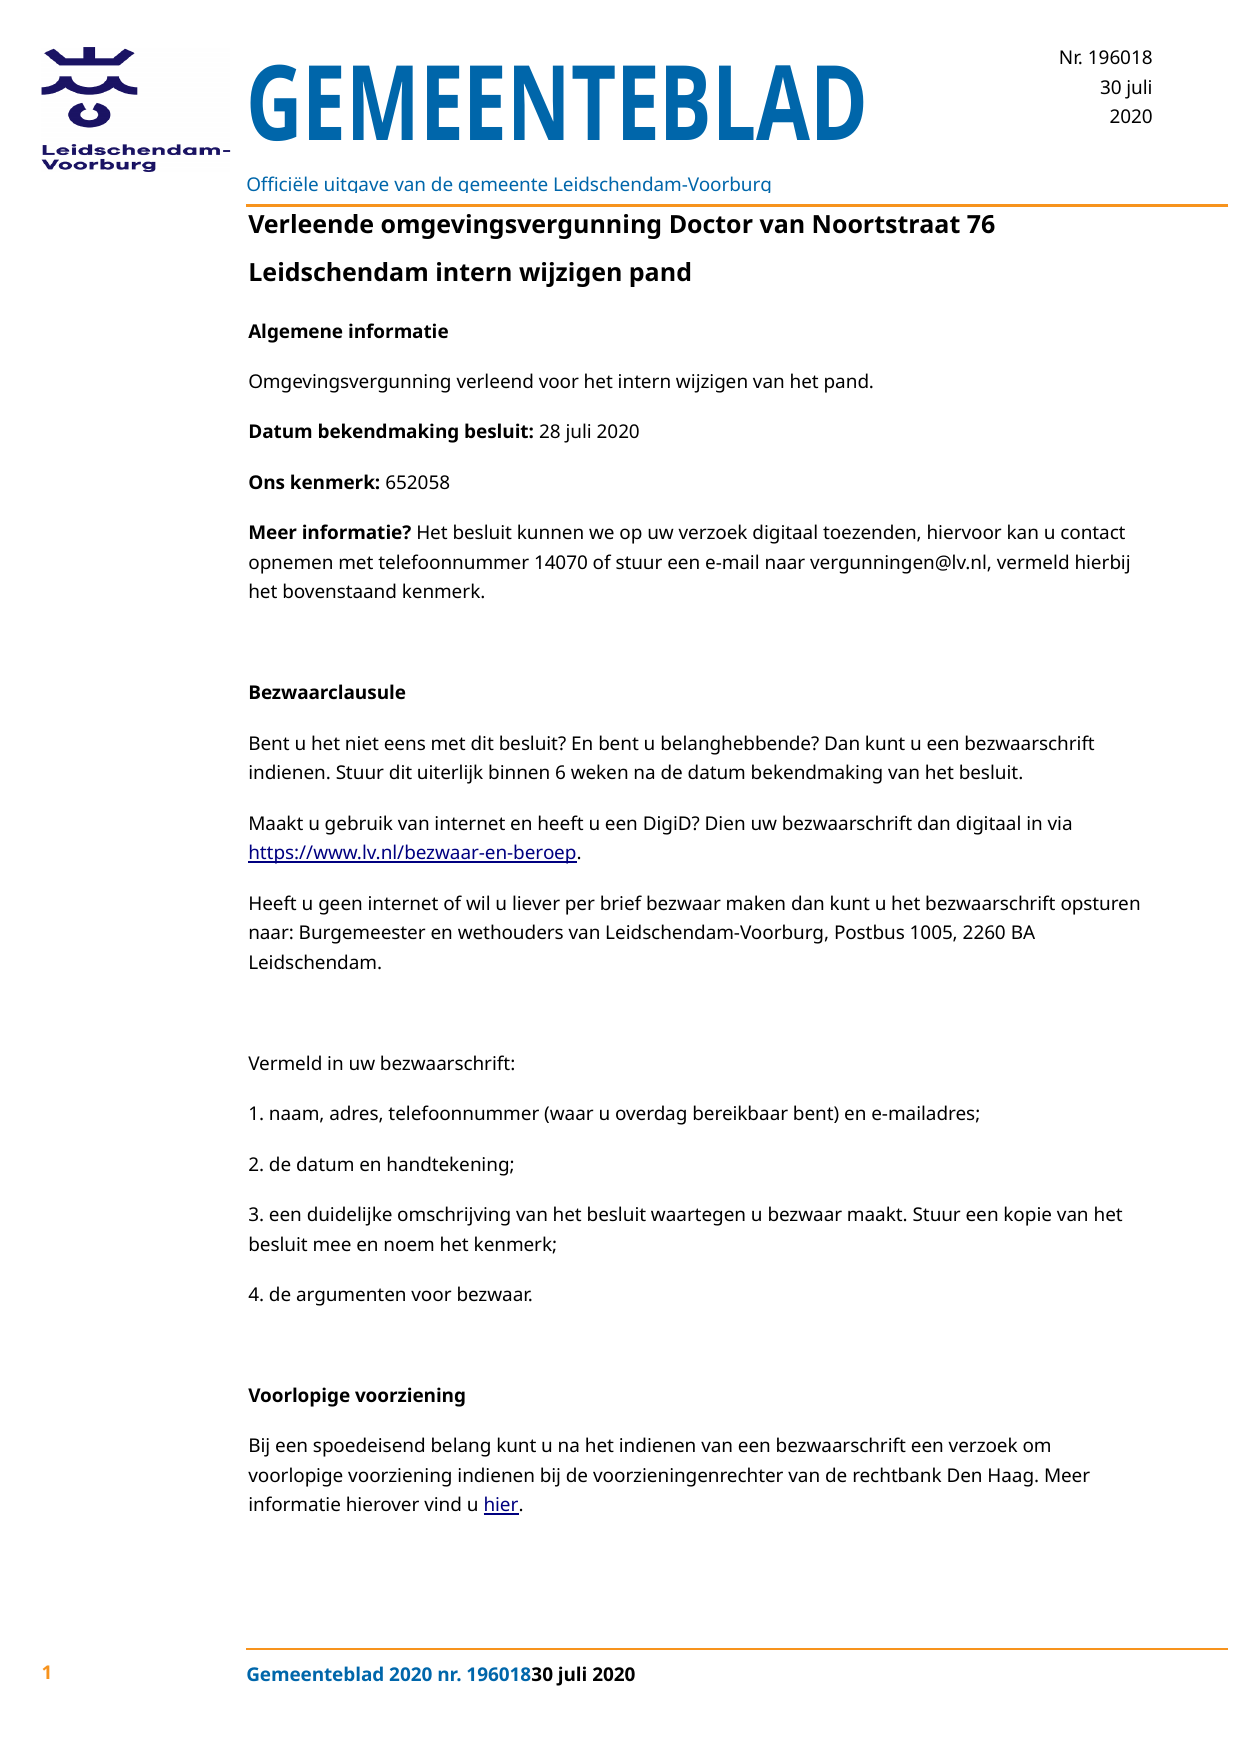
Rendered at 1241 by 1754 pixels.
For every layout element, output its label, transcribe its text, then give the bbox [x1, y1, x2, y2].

text Bent u het niet eens met dit besluit? En bent u belanghebbende? Dan kunt u een bezwaarschrift indienen. Stuur dit uiterlijk binnen 6 weken na de datum bekendmaking van het besluit. [248, 730, 1152, 785]
text Heeft u geen internet of wil u liever per brief bezwaar maken dan kunt u het bezwaarschrift opsturen naar: Burgemeester en wethouders van Leidschendam-Voorburg, Postbus 1005, 2260 BA Leidschendam. [248, 890, 1152, 975]
text Algemene informatie [248, 318, 1152, 344]
text Bezwaarclausule [248, 679, 1152, 705]
text 1. naam, adres, telefoonnummer (waar u overdag bereikbaar bent) en e-mailadres; [248, 1100, 1152, 1126]
text Datum bekendmaking besluit: 28 juli 2020 [248, 419, 1152, 444]
text Vermeld in uw bezwaarschrift: [248, 1050, 1152, 1076]
text Omgevingsvergunning verleend voor het intern wijzigen van het pand. [248, 368, 1152, 394]
picture [41, 47, 231, 172]
text Bij een spoedeisend belang kunt u na het indienen van een bezwaarschrift een verzoek om voorlopige voorziening indienen bij de voorzieningenrechter van de rechtbank Den Haag. Meer informatie hierover vind u hier. [248, 1432, 1152, 1517]
text 3. een duidelijke omschrijving van het besluit waartegen u bezwaar maakt. Stuur een kopie van het besluit mee en noem het kenmerk; [248, 1201, 1152, 1257]
text 4. de argumenten voor bezwaar. [248, 1281, 1152, 1307]
text Verleende omgevingsvergunning Doctor van Noortstraat 76 Leidschendam intern wijzigen pand [248, 207, 1152, 288]
text Meer informatie? Het besluit kunnen we op uw verzoek digitaal toezenden, hiervoor kan u contact opnemen met telefoonnummer 14070 of stuur een e-mail naar vergunningen@lv.nl, vermeld hierbij het bovenstaand kenmerk. [248, 519, 1152, 604]
text Ons kenmerk: 652058 [248, 469, 1152, 495]
text 2. de datum en handtekening; [248, 1151, 1152, 1177]
text Voorlopige voorziening [248, 1382, 1152, 1408]
text Maakt u gebruik van internet en heeft u een DigiD? Dien uw bezwaarschrift dan digitaal in via https://www.lv.nl/bezwaar-en-beroep. [248, 810, 1152, 865]
